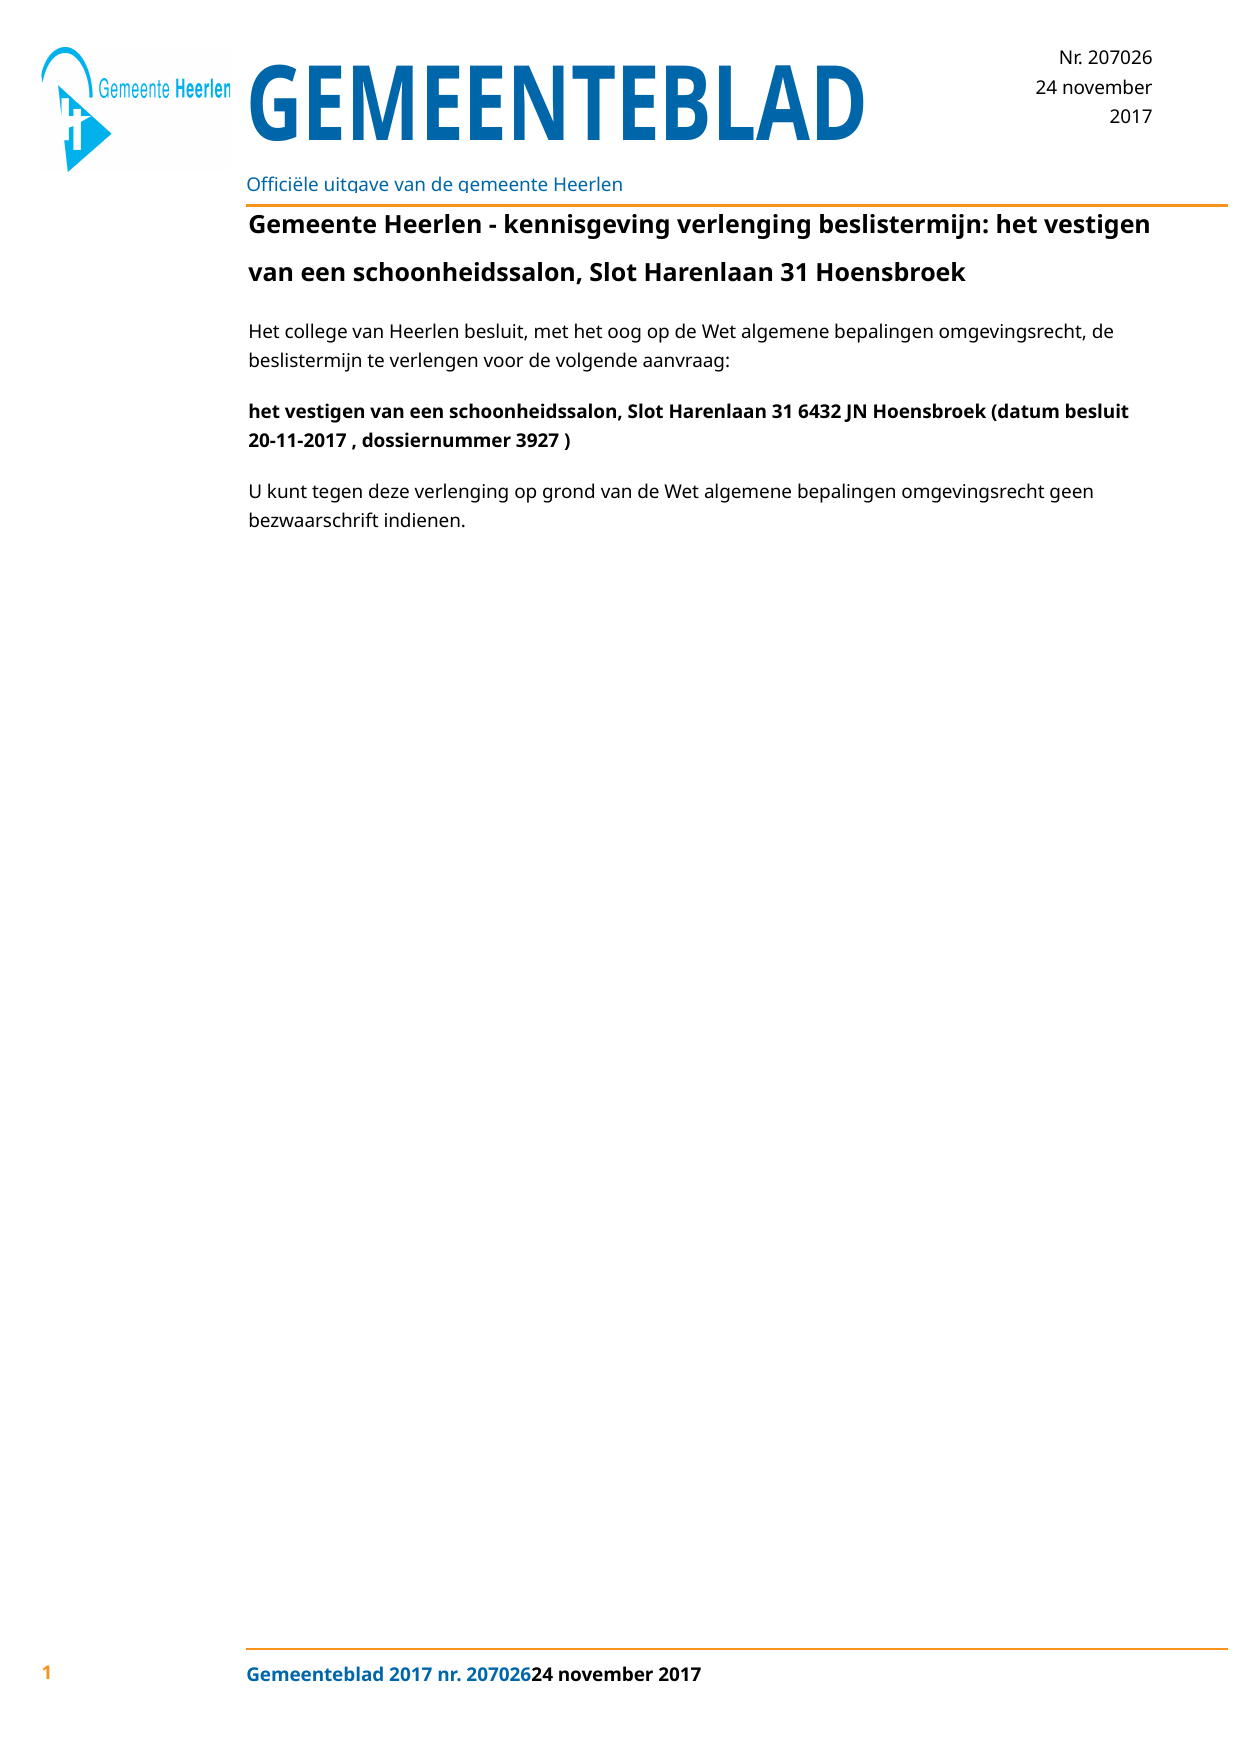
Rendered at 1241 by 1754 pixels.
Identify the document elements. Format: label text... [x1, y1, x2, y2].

picture [41, 47, 231, 172]
picture [41, 47, 58, 70]
text het vestigen van een schoonheidssalon, Slot Harenlaan 31 6432 JN Hoensbroek (datum besluit 20-11-2017 , dossiernummer 3927 ) [248, 398, 1152, 453]
text Het college van Heerlen besluit, met het oog op de Wet algemene bepalingen omgevingsrecht, de beslistermijn te verlengen voor de volgende aanvraag: [248, 318, 1152, 373]
text U kunt tegen deze verlenging op grond van de Wet algemene bepalingen omgevingsrecht geen bezwaarschrift indienen. [248, 478, 1152, 533]
text Gemeente Heerlen - kennisgeving verlenging beslistermijn: het vestigen van een schoonheidssalon, Slot Harenlaan 31 Hoensbroek [248, 207, 1152, 288]
